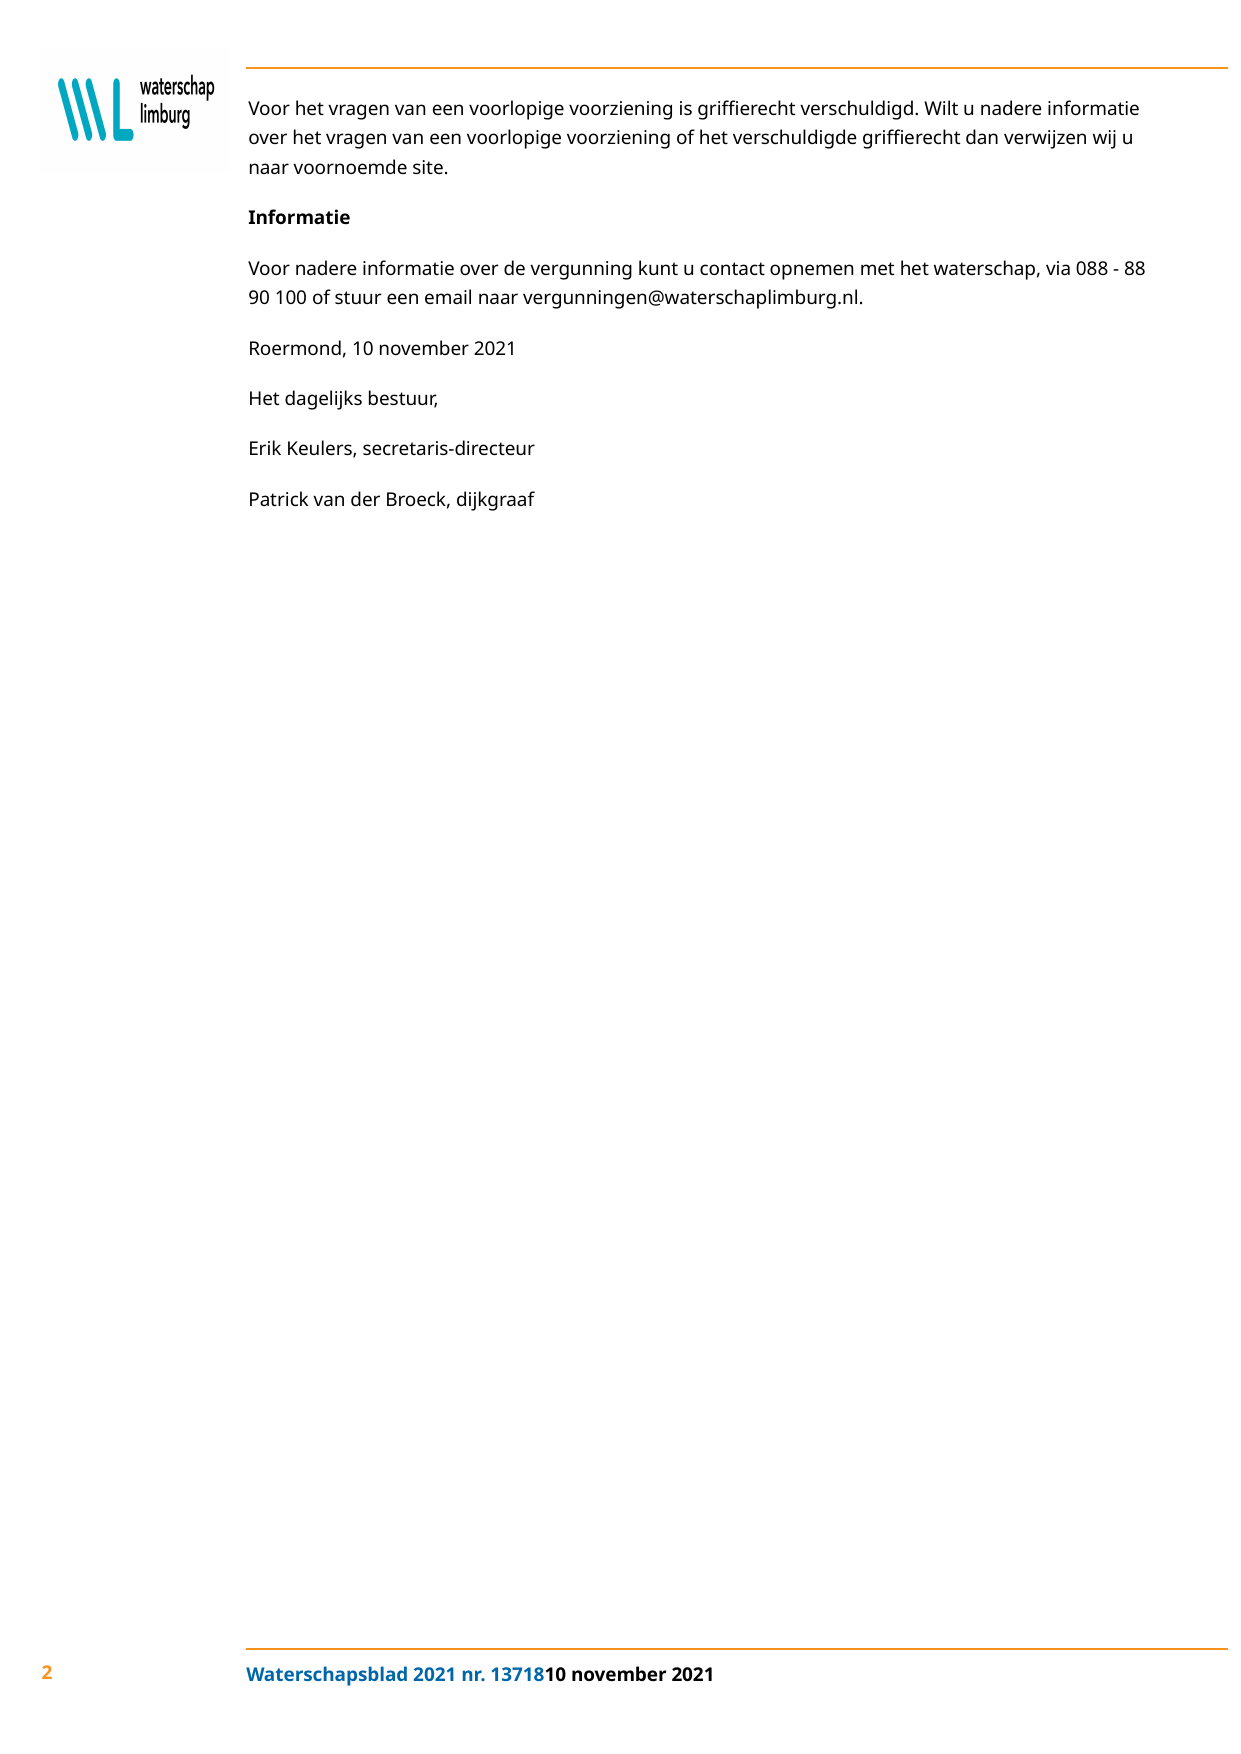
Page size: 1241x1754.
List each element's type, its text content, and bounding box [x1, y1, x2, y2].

text Voor het vragen van een voorlopige voorziening is griffierecht verschuldigd. Wilt u nadere informatie over het vragen van een voorlopige voorziening of het verschuldigde griffierecht dan verwijzen wij u naar voornoemde site. [248, 95, 1152, 180]
text Patrick van der Broeck, dijkgraaf [248, 486, 1152, 512]
picture [41, 47, 231, 172]
text Voor nadere informatie over de vergunning kunt u contact opnemen met het waterschap, via 088 - 88 90 100 of stuur een email naar vergunningen@waterschaplimburg.nl. [248, 255, 1152, 310]
text Informatie [248, 204, 1152, 230]
text Roermond, 10 november 2021 [248, 335, 1152, 361]
text Het dagelijks bestuur, [248, 385, 1152, 411]
text Erik Keulers, secretaris-directeur [248, 436, 1152, 461]
